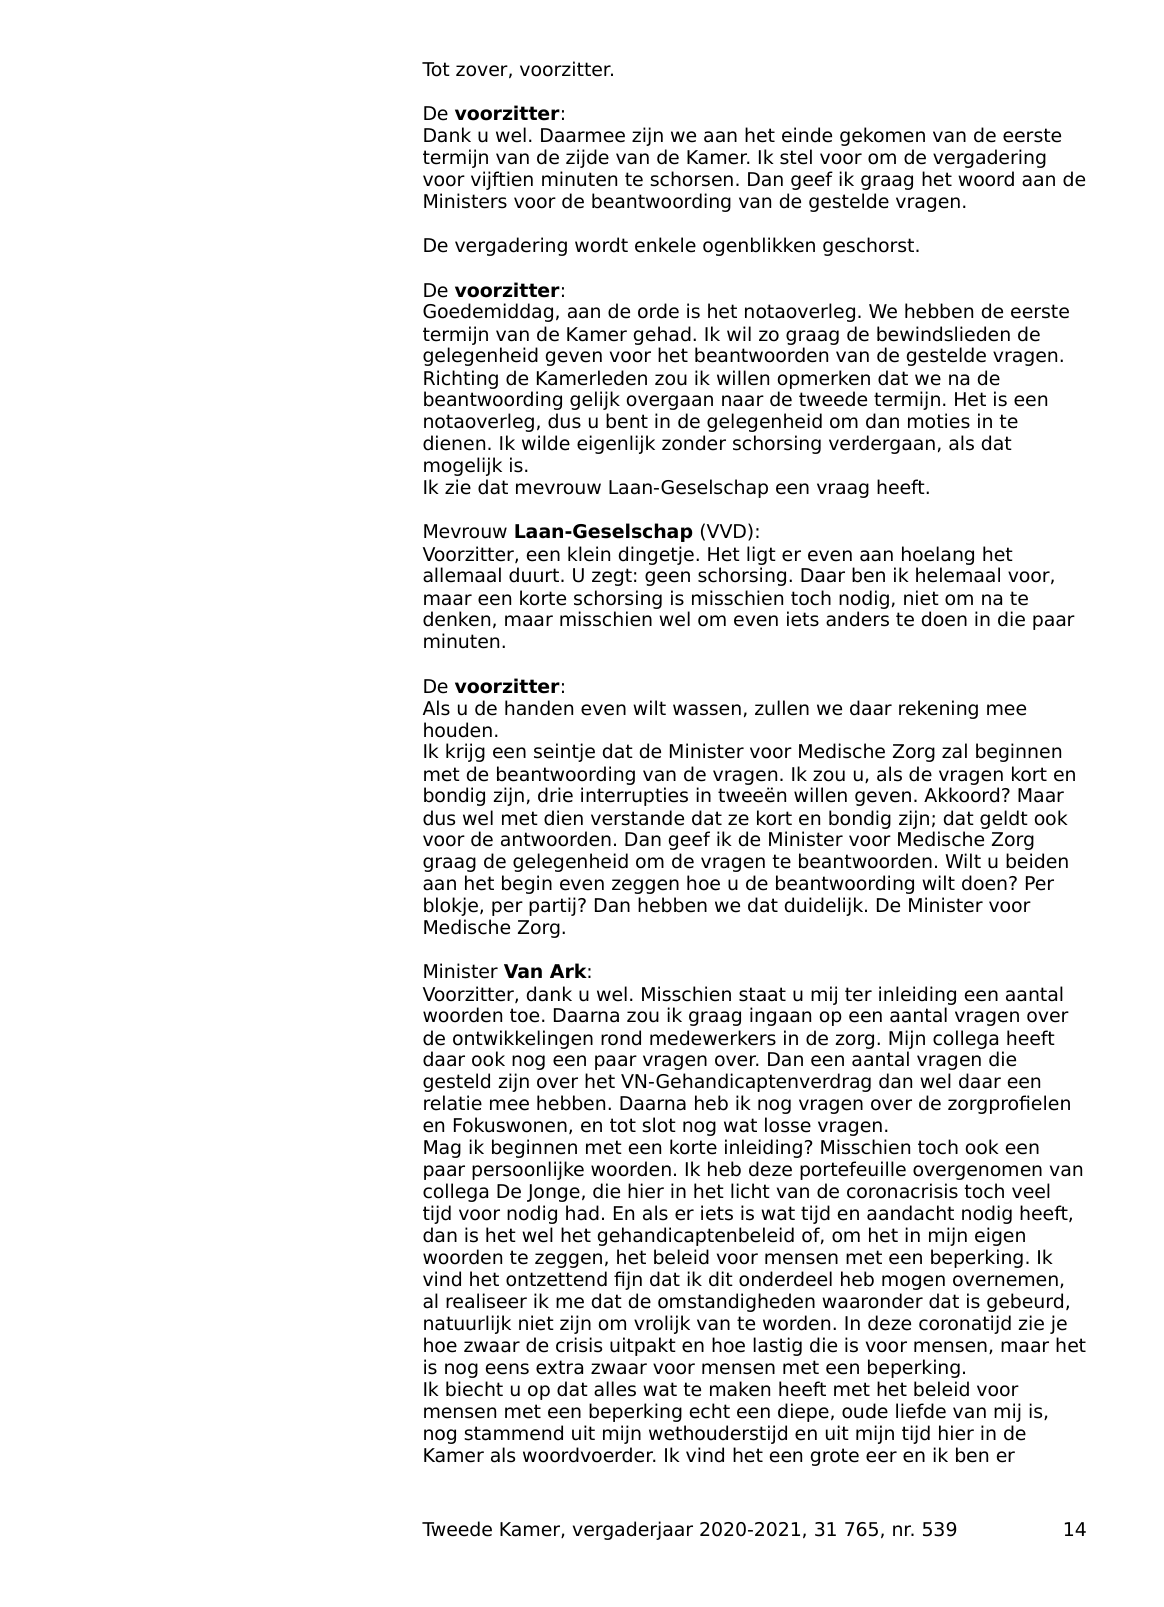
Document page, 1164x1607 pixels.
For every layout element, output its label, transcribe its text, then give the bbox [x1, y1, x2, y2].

text De voorzitter: [422, 103, 1087, 125]
text Ik zie dat mevrouw Laan-Geselschap een vraag heeft. [422, 477, 1087, 499]
text Voorzitter, een klein dingetje. Het ligt er even aan hoelang het allemaal duurt. U zegt: geen schorsing. Daar ben ik helemaal voor, maar een korte schorsing is misschien toch nodig, niet om na te denken, maar misschien wel om even iets anders te doen in die paar minuten. [422, 543, 1087, 653]
text Minister Van Ark: [422, 961, 1087, 983]
text Mevrouw Laan-Geselschap (VVD): [422, 521, 1087, 543]
text De vergadering wordt enkele ogenblikken geschorst. [422, 235, 1087, 257]
text Ik biecht u op dat alles wat te maken heeft met het beleid voor mensen met een beperking echt een diepe, oude liefde van mij is, nog stammend uit mijn wethouderstijd en uit mijn tijd hier in de Kamer als woordvoerder. Ik vind het een grote eer en ik ben er [422, 1379, 1087, 1467]
text Voorzitter, dank u wel. Misschien staat u mij ter inleiding een aantal woorden toe. Daarna zou ik graag ingaan op een aantal vragen over de ontwikkelingen rond medewerkers in de zorg. Mijn collega heeft daar ook nog een paar vragen over. Dan een aantal vragen die gesteld zijn over het VN-Gehandicaptenverdrag dan wel daar een relatie mee hebben. Daarna heb ik nog vragen over de zorgprofielen en Fokuswonen, en tot slot nog wat losse vragen. [422, 983, 1087, 1137]
text De voorzitter: [422, 279, 1087, 301]
text Mag ik beginnen met een korte inleiding? Misschien toch ook een paar persoonlijke woorden. Ik heb deze portefeuille overgenomen van collega De Jonge, die hier in het licht van de coronacrisis toch veel tijd voor nodig had. En als er iets is wat tijd en aandacht nodig heeft, dan is het wel het gehandicaptenbeleid of, om het in mijn eigen woorden te zeggen, het beleid voor mensen met een beperking. Ik vind het ontzettend fijn dat ik dit onderdeel heb mogen overnemen, al realiseer ik me dat de omstandigheden waaronder dat is gebeurd, natuurlijk niet zijn om vrolijk van te worden. In deze coronatijd zie je hoe zwaar de crisis uitpakt en hoe lastig die is voor mensen, maar het is nog eens extra zwaar voor mensen met een beperking. [422, 1137, 1087, 1379]
text De voorzitter: [422, 676, 1087, 697]
text Ik krijg een seintje dat de Minister voor Medische Zorg zal beginnen met de beantwoording van de vragen. Ik zou u, als de vragen kort en bondig zijn, drie interrupties in tweeën willen geven. Akkoord? Maar dus wel met dien verstande dat ze kort en bondig zijn; dat geldt ook voor de antwoorden. Dan geef ik de Minister voor Medische Zorg graag de gelegenheid om de vragen te beantwoorden. Wilt u beiden aan het begin even zeggen hoe u de beantwoording wilt doen? Per blokje, per partij? Dan hebben we dat duidelijk. De Minister voor Medische Zorg. [422, 741, 1087, 939]
text Goedemiddag, aan de orde is het notaoverleg. We hebben de eerste termijn van de Kamer gehad. Ik wil zo graag de bewindslieden de gelegenheid geven voor het beantwoorden van de gestelde vragen. Richting de Kamerleden zou ik willen opmerken dat we na de beantwoording gelijk overgaan naar de tweede termijn. Het is een notaoverleg, dus u bent in de gelegenheid om dan moties in te dienen. Ik wilde eigenlijk zonder schorsing verdergaan, als dat mogelijk is. [422, 301, 1087, 477]
text Dank u wel. Daarmee zijn we aan het einde gekomen van de eerste termijn van de zijde van de Kamer. Ik stel voor om de vergadering voor vijftien minuten te schorsen. Dan geef ik graag het woord aan de Ministers voor de beantwoording van de gestelde vragen. [422, 125, 1087, 213]
text Als u de handen even wilt wassen, zullen we daar rekening mee houden. [422, 697, 1087, 741]
text Tot zover, voorzitter. [422, 59, 1087, 81]
